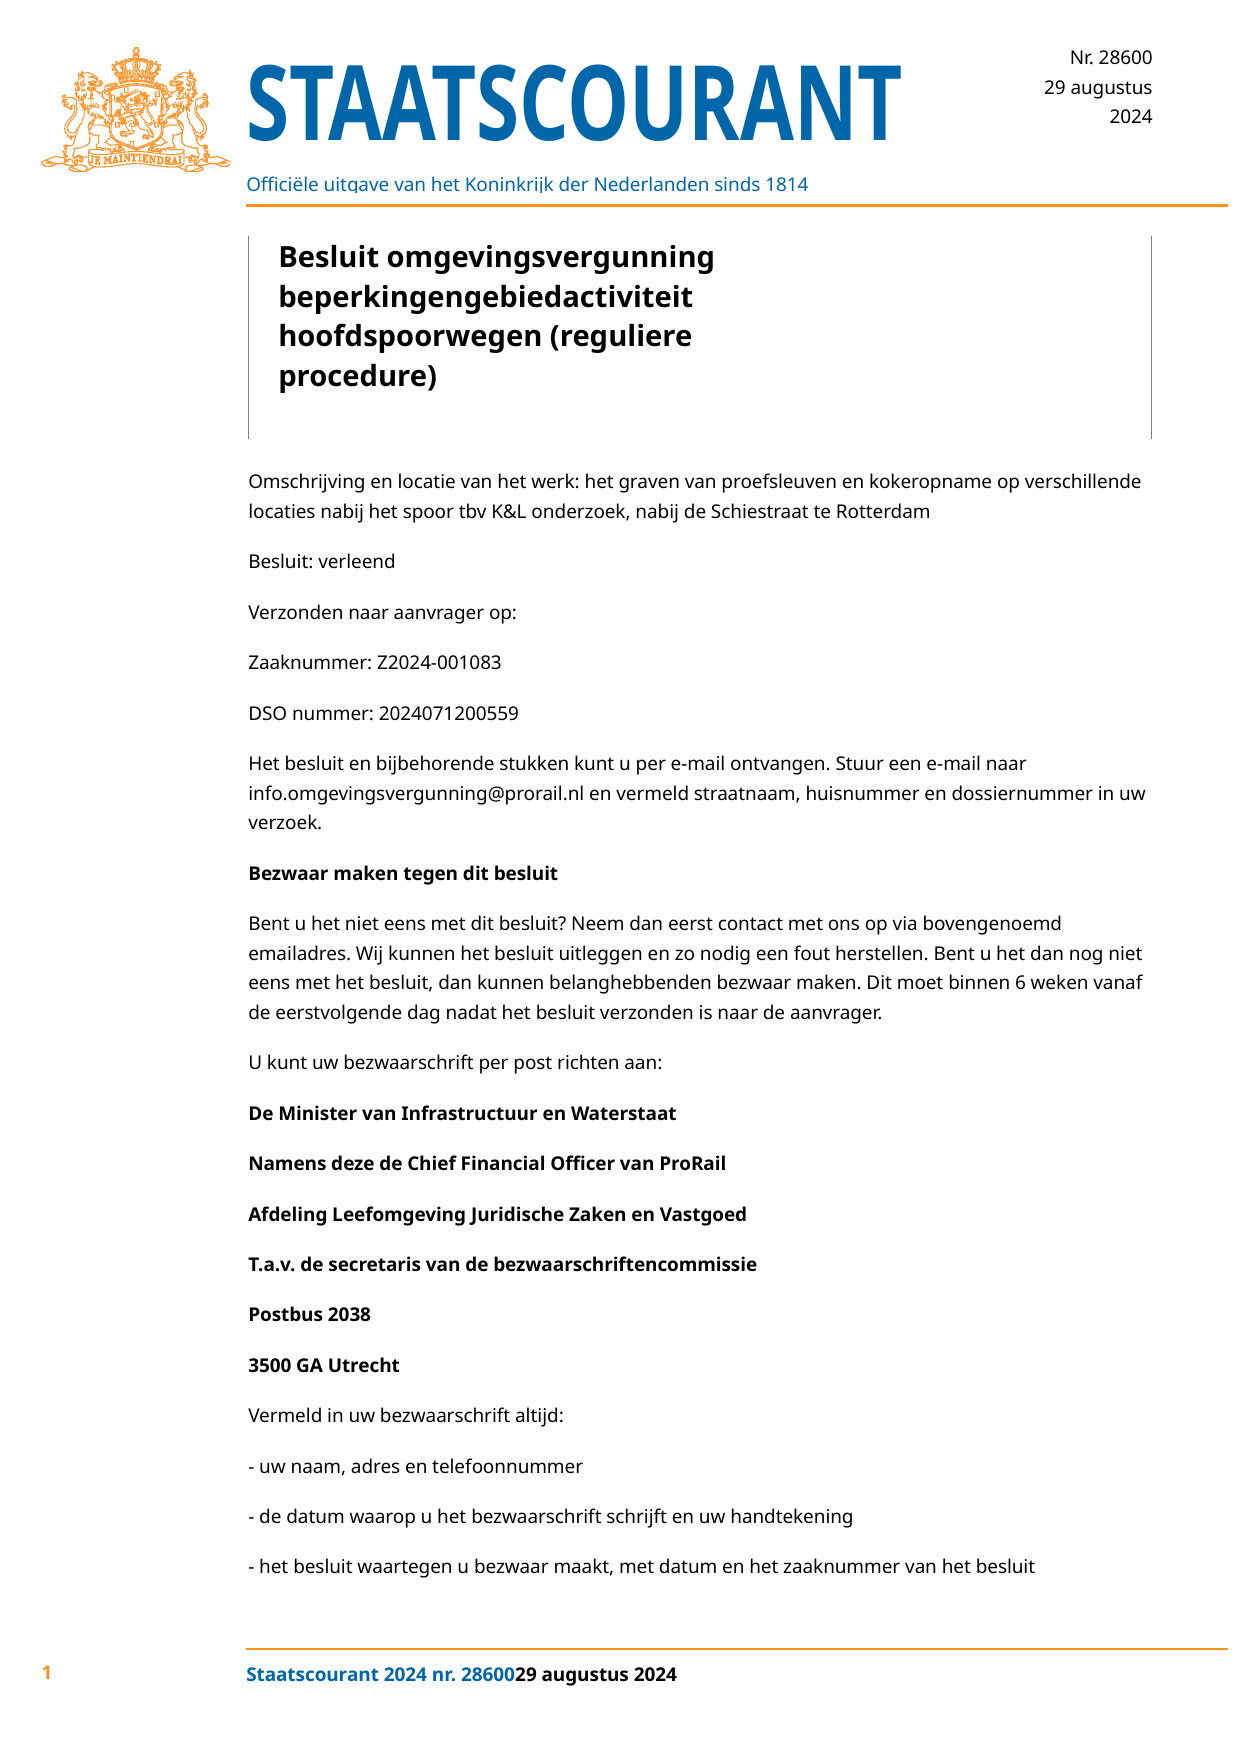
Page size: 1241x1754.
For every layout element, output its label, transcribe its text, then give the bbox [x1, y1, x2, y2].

text - het besluit waartegen u bezwaar maakt, met datum en het zaaknummer van het besluit [248, 1554, 1152, 1579]
text 3500 GA Utrecht [248, 1352, 1152, 1378]
text Verzonden naar aanvrager op: [248, 599, 1152, 625]
picture [912, 236, 1090, 414]
text Zaaknummer: Z2024-001083 [248, 649, 1152, 675]
text Bent u het niet eens met dit besluit? Neem dan eerst contact met ons op via bovengenoemd emailadres. Wij kunnen het besluit uitleggen en zo nodig een fout herstellen. Bent u het dan nog niet eens met het besluit, dan kunnen belanghebbenden bezwaar maken. Dit moet binnen 6 weken vanaf de eerstvolgende dag nadat het besluit verzonden is naar de aanvrager. [248, 910, 1152, 1025]
text Het besluit en bijbehorende stukken kunt u per e-mail ontvangen. Stuur een e-mail naar info.omgevingsvergunning@prorail.nl en vermeld straatnaam, huisnummer en dossiernummer in uw verzoek. [248, 750, 1152, 835]
text T.a.v. de secretaris van de bezwaarschriftencommissie [248, 1251, 1152, 1277]
text - de datum waarop u het bezwaarschrift schrijft en uw handtekening [248, 1503, 1152, 1529]
table_header [1090, 236, 1151, 413]
table_header Besluit omgevingsvergunning beperkingengebiedactiviteit hoofdspoorwegen (reguliere procedure) [249, 236, 850, 439]
picture [41, 47, 231, 172]
text Omschrijving en locatie van het werk: het graven van proefsleuven en kokeropname op verschillende locaties nabij het spoor tbv K&L onderzoek, nabij de Schiestraat te Rotterdam [248, 469, 1152, 524]
text Afdeling Leefomgeving Juridische Zaken en Vastgoed [248, 1201, 1152, 1226]
text Besluit: verleend [248, 549, 1152, 574]
text Vermeld in uw bezwaarschrift altijd: [248, 1402, 1152, 1428]
table_header [850, 236, 912, 413]
text De Minister van Infrastructuur en Waterstaat [248, 1100, 1152, 1126]
table_header [850, 414, 1151, 439]
text U kunt uw bezwaarschrift per post richten aan: [248, 1049, 1152, 1075]
text - uw naam, adres en telefoonnummer [248, 1453, 1152, 1478]
text DSO nummer: 2024071200559 [248, 700, 1152, 726]
text Namens deze de Chief Financial Officer van ProRail [248, 1150, 1152, 1176]
text Bezwaar maken tegen dit besluit [248, 860, 1152, 886]
text Postbus 2038 [248, 1302, 1152, 1327]
